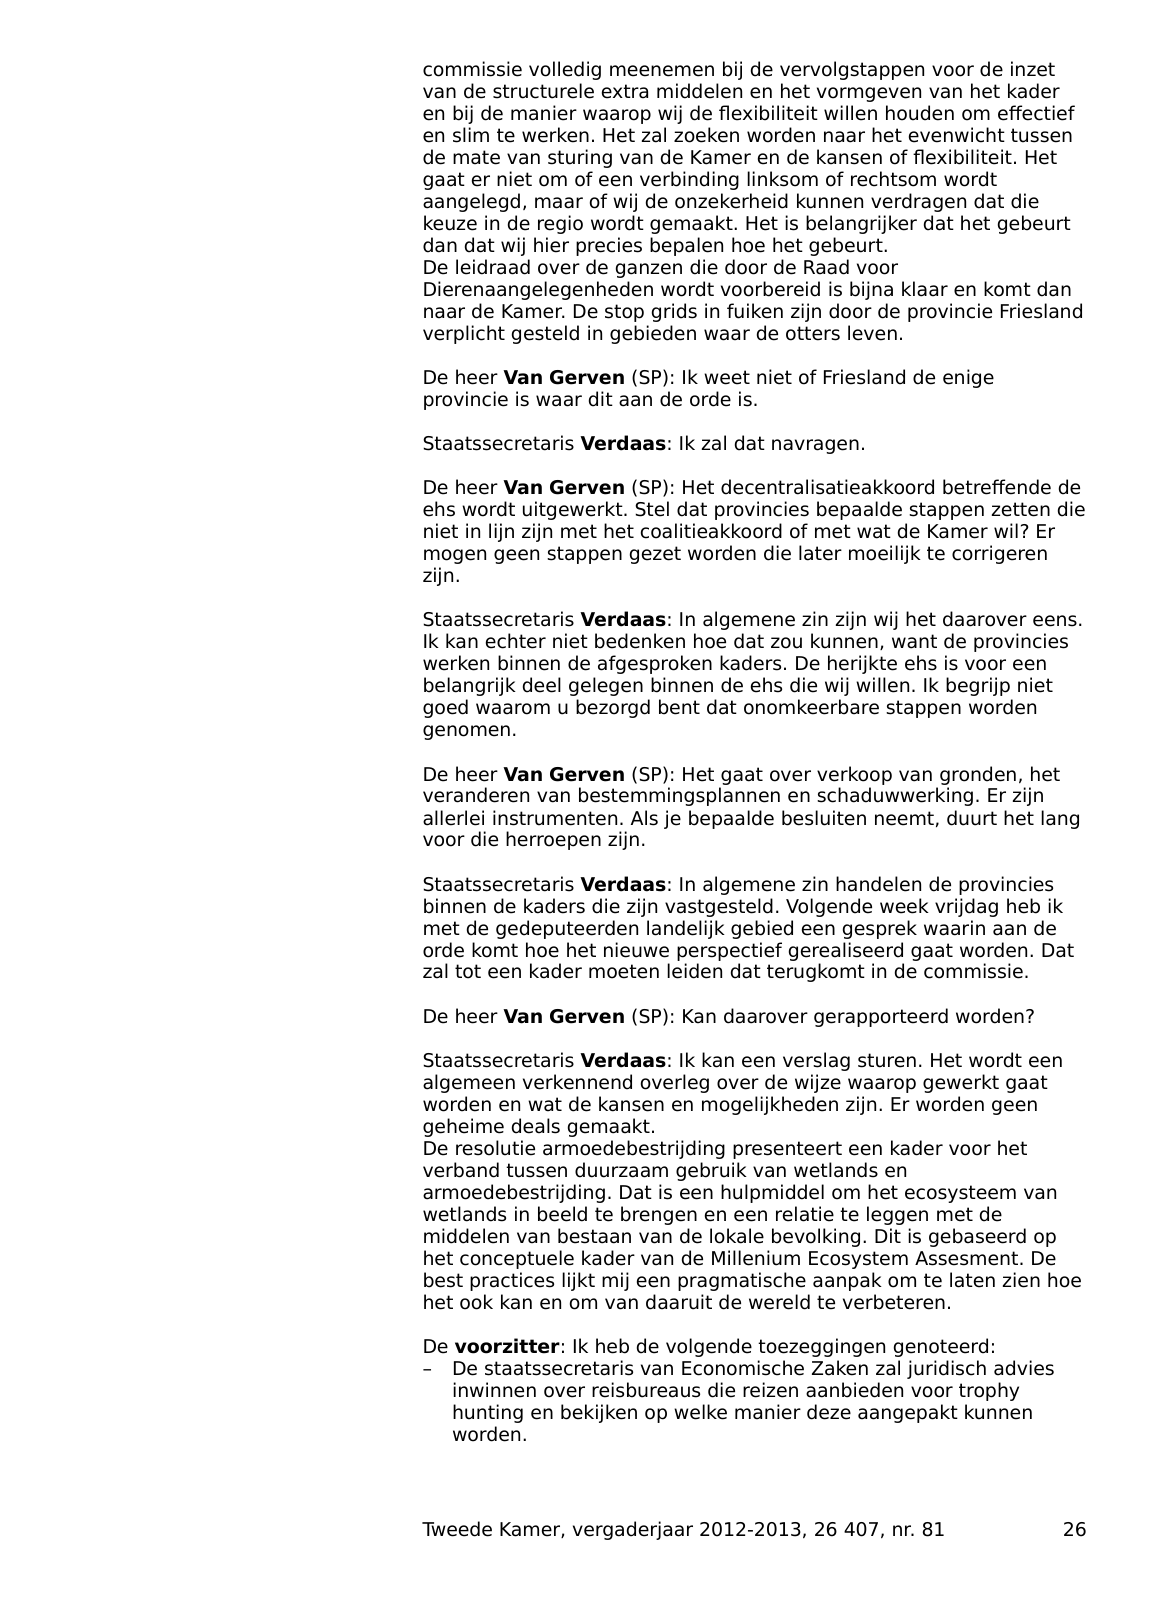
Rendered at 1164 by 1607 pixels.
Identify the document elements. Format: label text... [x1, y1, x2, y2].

text commissie volledig meenemen bij de vervolgstappen voor de inzet van de structurele extra middelen en het vormgeven van het kader en bij de manier waarop wij de flexibiliteit willen houden om effectief en slim te werken. Het zal zoeken worden naar het evenwicht tussen de mate van sturing van de Kamer en de kansen of flexibiliteit. Het gaat er niet om of een verbinding linksom of rechtsom wordt aangelegd, maar of wij de onzekerheid kunnen verdragen dat die keuze in de regio wordt gemaakt. Het is belangrijker dat het gebeurt dan dat wij hier precies bepalen hoe het gebeurt. [422, 59, 1087, 257]
text De heer Van Gerven (SP): Het decentralisatieakkoord betreffende de ehs wordt uitgewerkt. Stel dat provincies bepaalde stappen zetten die niet in lijn zijn met het coalitieakkoord of met wat de Kamer wil? Er mogen geen stappen gezet worden die later moeilijk te corrigeren zijn. [422, 477, 1087, 587]
text De voorzitter: Ik heb de volgende toezeggingen genoteerd: [422, 1336, 1087, 1358]
text Staatssecretaris Verdaas: In algemene zin handelen de provincies binnen de kaders die zijn vastgesteld. Volgende week vrijdag heb ik met de gedeputeerden landelijk gebied een gesprek waarin aan de orde komt hoe het nieuwe perspectief gerealiseerd gaat worden. Dat zal tot een kader moeten leiden dat terugkomt in de commissie. [422, 873, 1087, 983]
text Staatssecretaris Verdaas: Ik zal dat navragen. [422, 433, 1087, 455]
text De leidraad over de ganzen die door de Raad voor Dierenaangelegenheden wordt voorbereid is bijna klaar en komt dan naar de Kamer. De stop grids in fuiken zijn door de provincie Friesland verplicht gesteld in gebieden waar de otters leven. [422, 257, 1087, 345]
text Staatssecretaris Verdaas: In algemene zin zijn wij het daarover eens. Ik kan echter niet bedenken hoe dat zou kunnen, want de provincies werken binnen de afgesproken kaders. De herijkte ehs is voor een belangrijk deel gelegen binnen de ehs die wij willen. Ik begrijp niet goed waarom u bezorgd bent dat onomkeerbare stappen worden genomen. [422, 609, 1087, 741]
text De heer Van Gerven (SP): Het gaat over verkoop van gronden, het veranderen van bestemmingsplannen en schaduwwerking. Er zijn allerlei instrumenten. Als je bepaalde besluiten neemt, duurt het lang voor die herroepen zijn. [422, 763, 1087, 851]
text De heer Van Gerven (SP): Kan daarover gerapporteerd worden? [422, 1006, 1087, 1028]
text – De staatssecretaris van Economische Zaken zal juridisch advies inwinnen over reisbureaus die reizen aanbieden voor trophy hunting en bekijken op welke manier deze aangepakt kunnen worden. [422, 1358, 1087, 1446]
text De resolutie armoedebestrijding presenteert een kader voor het verband tussen duurzaam gebruik van wetlands en armoedebestrijding. Dat is een hulpmiddel om het ecosysteem van wetlands in beeld te brengen en een relatie te leggen met de middelen van bestaan van de lokale bevolking. Dit is gebaseerd op het conceptuele kader van de Millenium Ecosystem Assesment. De best practices lijkt mij een pragmatische aanpak om te laten zien hoe het ook kan en om van daaruit de wereld te verbeteren. [422, 1138, 1087, 1313]
text Staatssecretaris Verdaas: Ik kan een verslag sturen. Het wordt een algemeen verkennend overleg over de wijze waarop gewerkt gaat worden en wat de kansen en mogelijkheden zijn. Er worden geen geheime deals gemaakt. [422, 1050, 1087, 1138]
text De heer Van Gerven (SP): Ik weet niet of Friesland de enige provincie is waar dit aan de orde is. [422, 367, 1087, 411]
